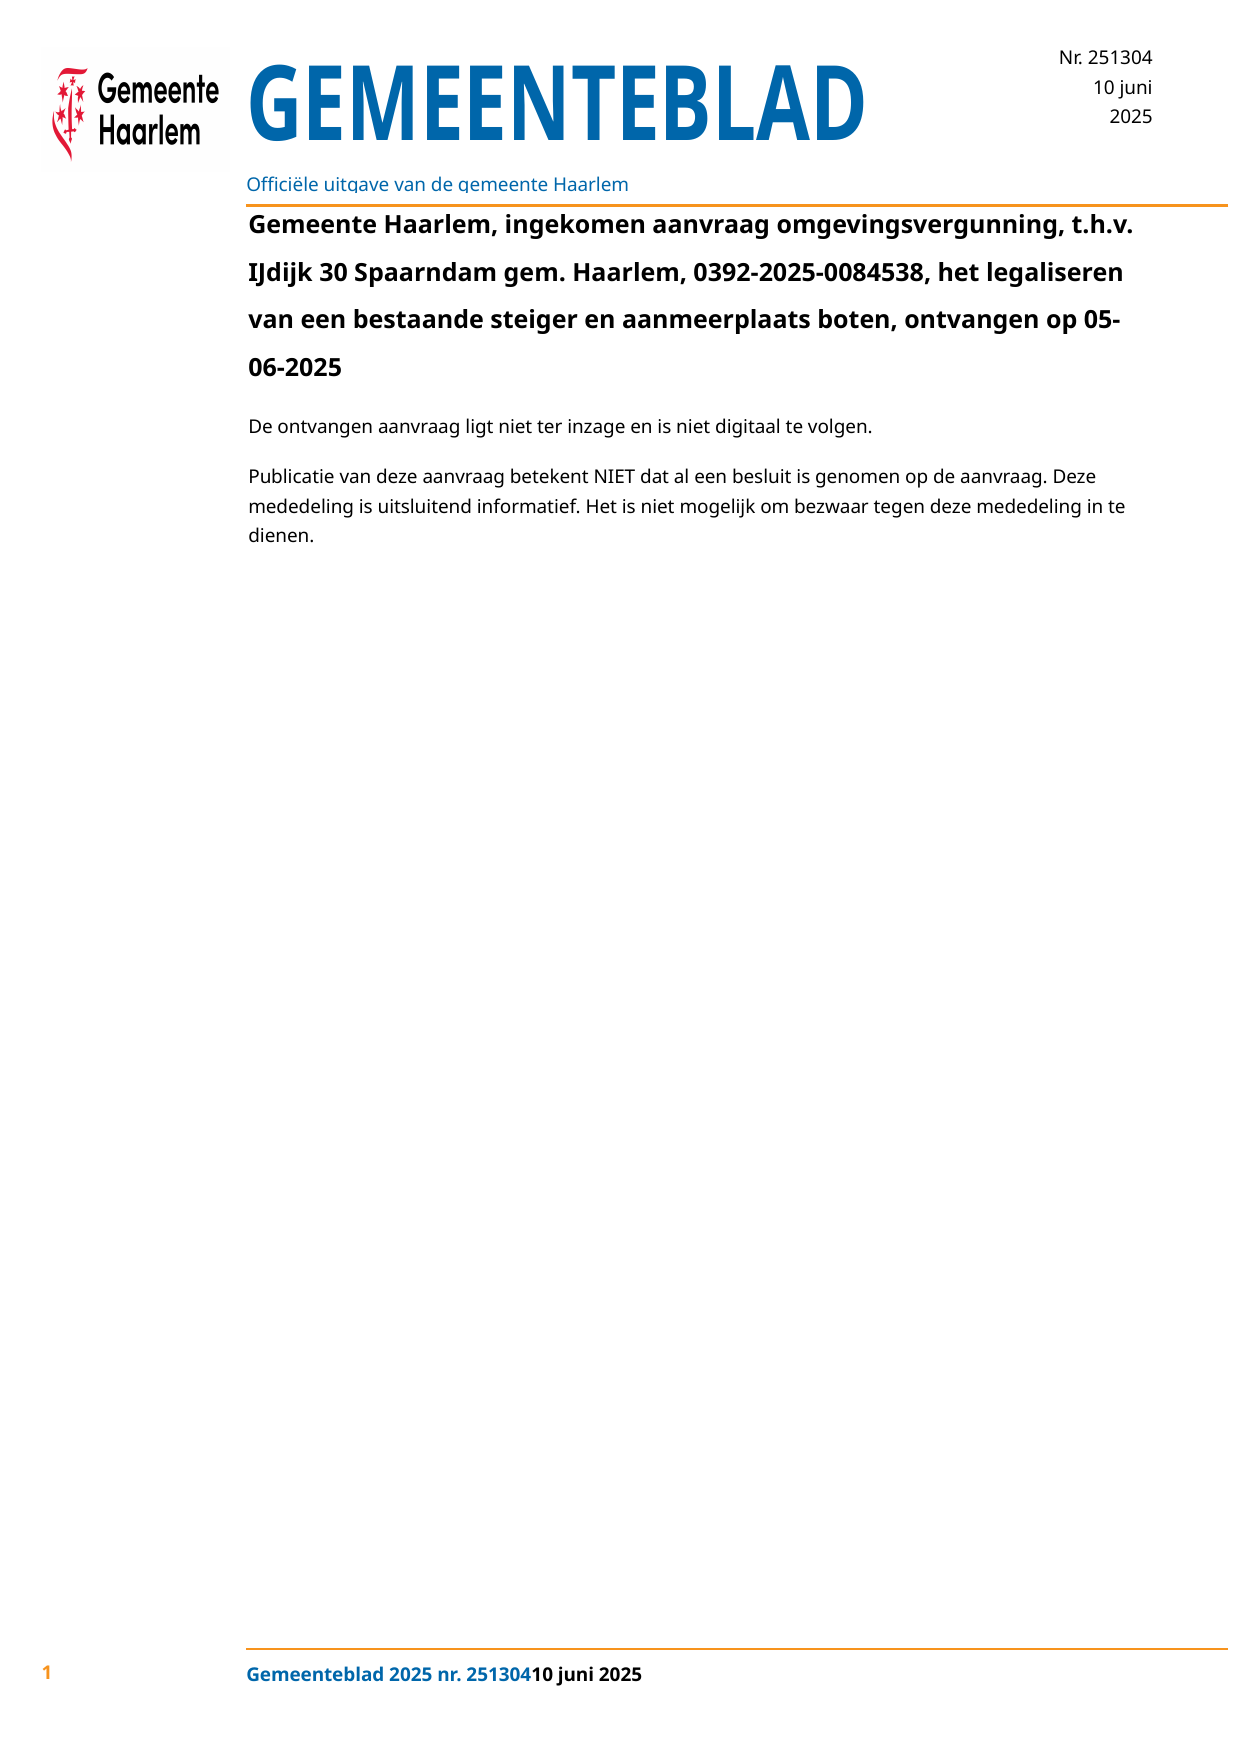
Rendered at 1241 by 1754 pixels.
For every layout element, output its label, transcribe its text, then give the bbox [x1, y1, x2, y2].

text De ontvangen aanvraag ligt niet ter inzage en is niet digitaal te volgen. [248, 413, 1152, 439]
picture [41, 47, 231, 172]
text Gemeente Haarlem, ingekomen aanvraag omgevingsvergunning, t.h.v. IJdijk 30 Spaarndam gem. Haarlem, 0392-2025-0084538, het legaliseren van een bestaande steiger en aanmeerplaats boten, ontvangen op 05-06-2025 [248, 207, 1152, 384]
text Publicatie van deze aanvraag betekent NIET dat al een besluit is genomen op de aanvraag. Deze mededeling is uitsluitend informatief. Het is niet mogelijk om bezwaar tegen deze mededeling in te dienen. [248, 463, 1152, 548]
